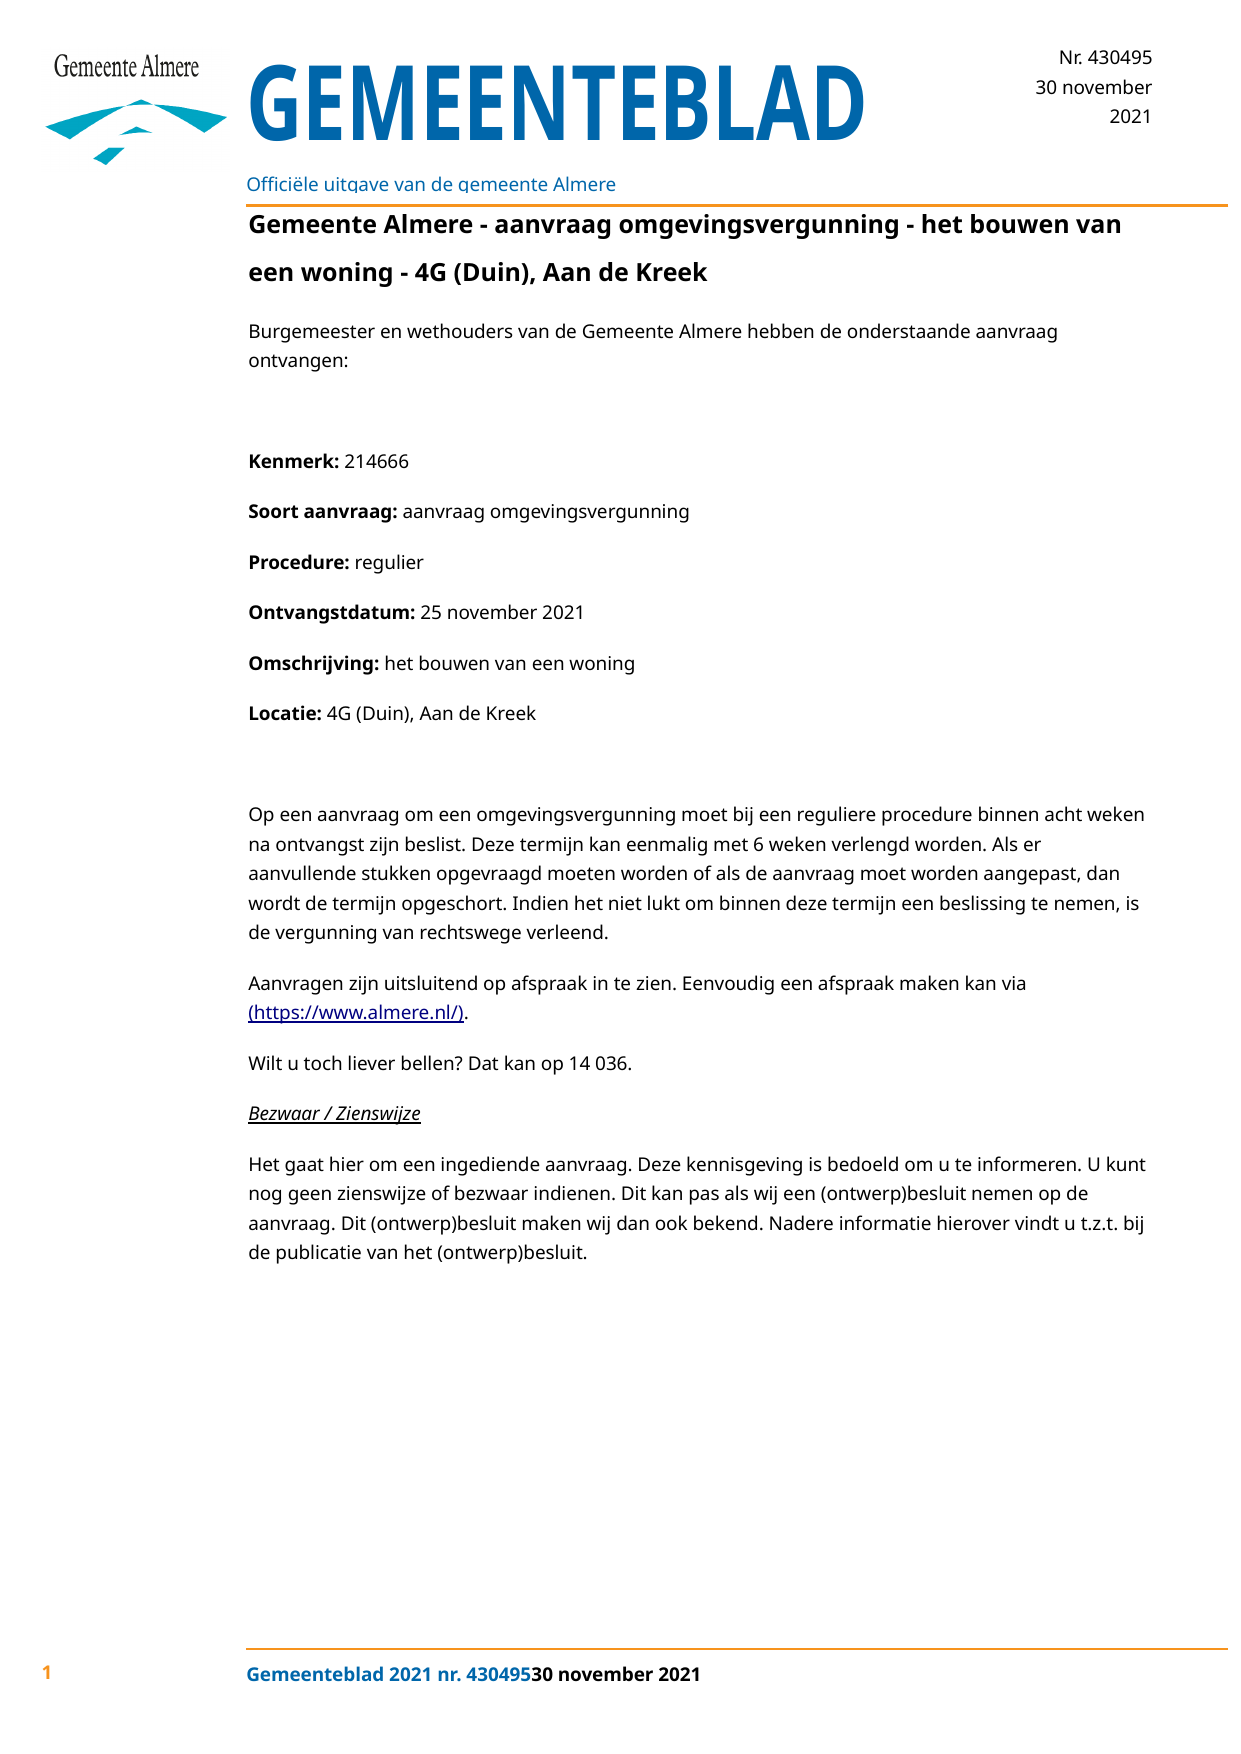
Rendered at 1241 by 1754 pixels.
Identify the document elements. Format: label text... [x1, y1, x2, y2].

text Locatie: 4G (Duin), Aan de Kreek [248, 700, 1152, 726]
text Ontvangstdatum: 25 november 2021 [248, 599, 1152, 625]
text Het gaat hier om een ingediende aanvraag. Deze kennisgeving is bedoeld om u te informeren. U kunt nog geen zienswijze of bezwaar indienen. Dit kan pas als wij een (ontwerp)besluit nemen op de aanvraag. Dit (ontwerp)besluit maken wij dan ook bekend. Nadere informatie hierover vindt u t.z.t. bij de publicatie van het (ontwerp)besluit. [248, 1151, 1152, 1265]
text Soort aanvraag: aanvraag omgevingsvergunning [248, 499, 1152, 524]
text Kenmerk: 214666 [248, 448, 1152, 474]
text Bezwaar / Zienswijze [248, 1100, 1152, 1126]
text Wilt u toch liever bellen? Dat kan op 14 036. [248, 1050, 1152, 1076]
text Gemeente Almere - aanvraag omgevingsvergunning - het bouwen van een woning - 4G (Duin), Aan de Kreek [248, 207, 1152, 288]
text Omschrijving: het bouwen van een woning [248, 650, 1152, 676]
picture [41, 47, 231, 172]
text Procedure: regulier [248, 549, 1152, 575]
text Aanvragen zijn uitsluitend op afspraak in te zien. Eenvoudig een afspraak maken kan via (https://www.almere.nl/). [248, 970, 1152, 1025]
text Burgemeester en wethouders van de Gemeente Almere hebben de onderstaande aanvraag ontvangen: [248, 318, 1152, 373]
text Op een aanvraag om een omgevingsvergunning moet bij een reguliere procedure binnen acht weken na ontvangst zijn beslist. Deze termijn kan eenmalig met 6 weken verlengd worden. Als er aanvullende stukken opgevraagd moeten worden of als de aanvraag moet worden aangepast, dan wordt de termijn opgeschort. Indien het niet lukt om binnen deze termijn een beslissing te nemen, is de vergunning van rechtswege verleend. [248, 801, 1152, 945]
